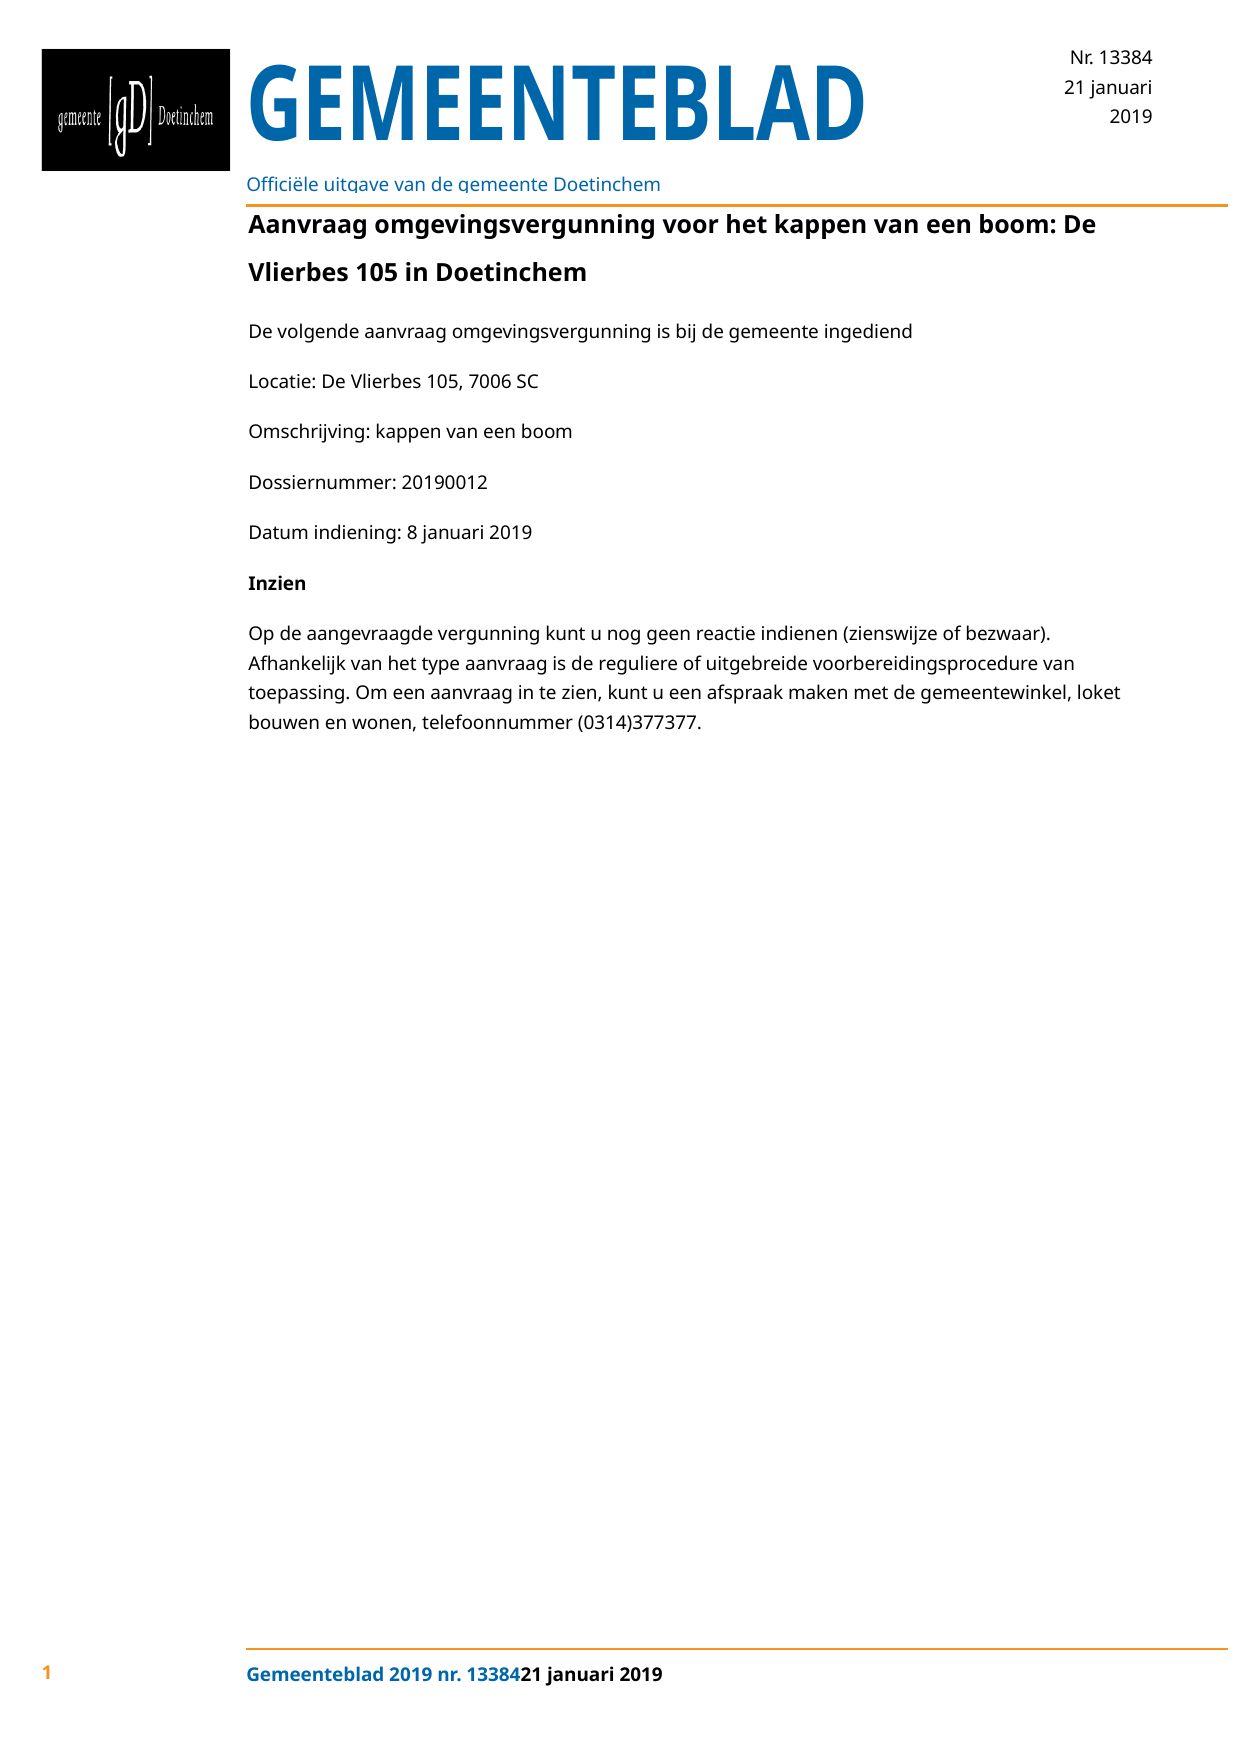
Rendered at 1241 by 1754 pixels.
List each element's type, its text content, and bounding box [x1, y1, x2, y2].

picture [41, 47, 231, 172]
text Dossiernummer: 20190012 [248, 469, 1152, 495]
text Aanvraag omgevingsvergunning voor het kappen van een boom: De Vlierbes 105 in Doetinchem [248, 207, 1152, 288]
text Datum indiening: 8 januari 2019 [248, 519, 1152, 545]
text Locatie: De Vlierbes 105, 7006 SC [248, 368, 1152, 394]
text Op de aangevraagde vergunning kunt u nog geen reactie indienen (zienswijze of bezwaar). Afhankelijk van het type aanvraag is de reguliere of uitgebreide voorbereidingsprocedure van toepassing. Om een aanvraag in te zien, kunt u een afspraak maken met de gemeentewinkel, loket bouwen en wonen, telefoonnummer (0314)377377. [248, 620, 1152, 735]
text Omschrijving: kappen van een boom [248, 419, 1152, 444]
text Inzien [248, 570, 1152, 596]
text De volgende aanvraag omgevingsvergunning is bij de gemeente ingediend [248, 318, 1152, 344]
